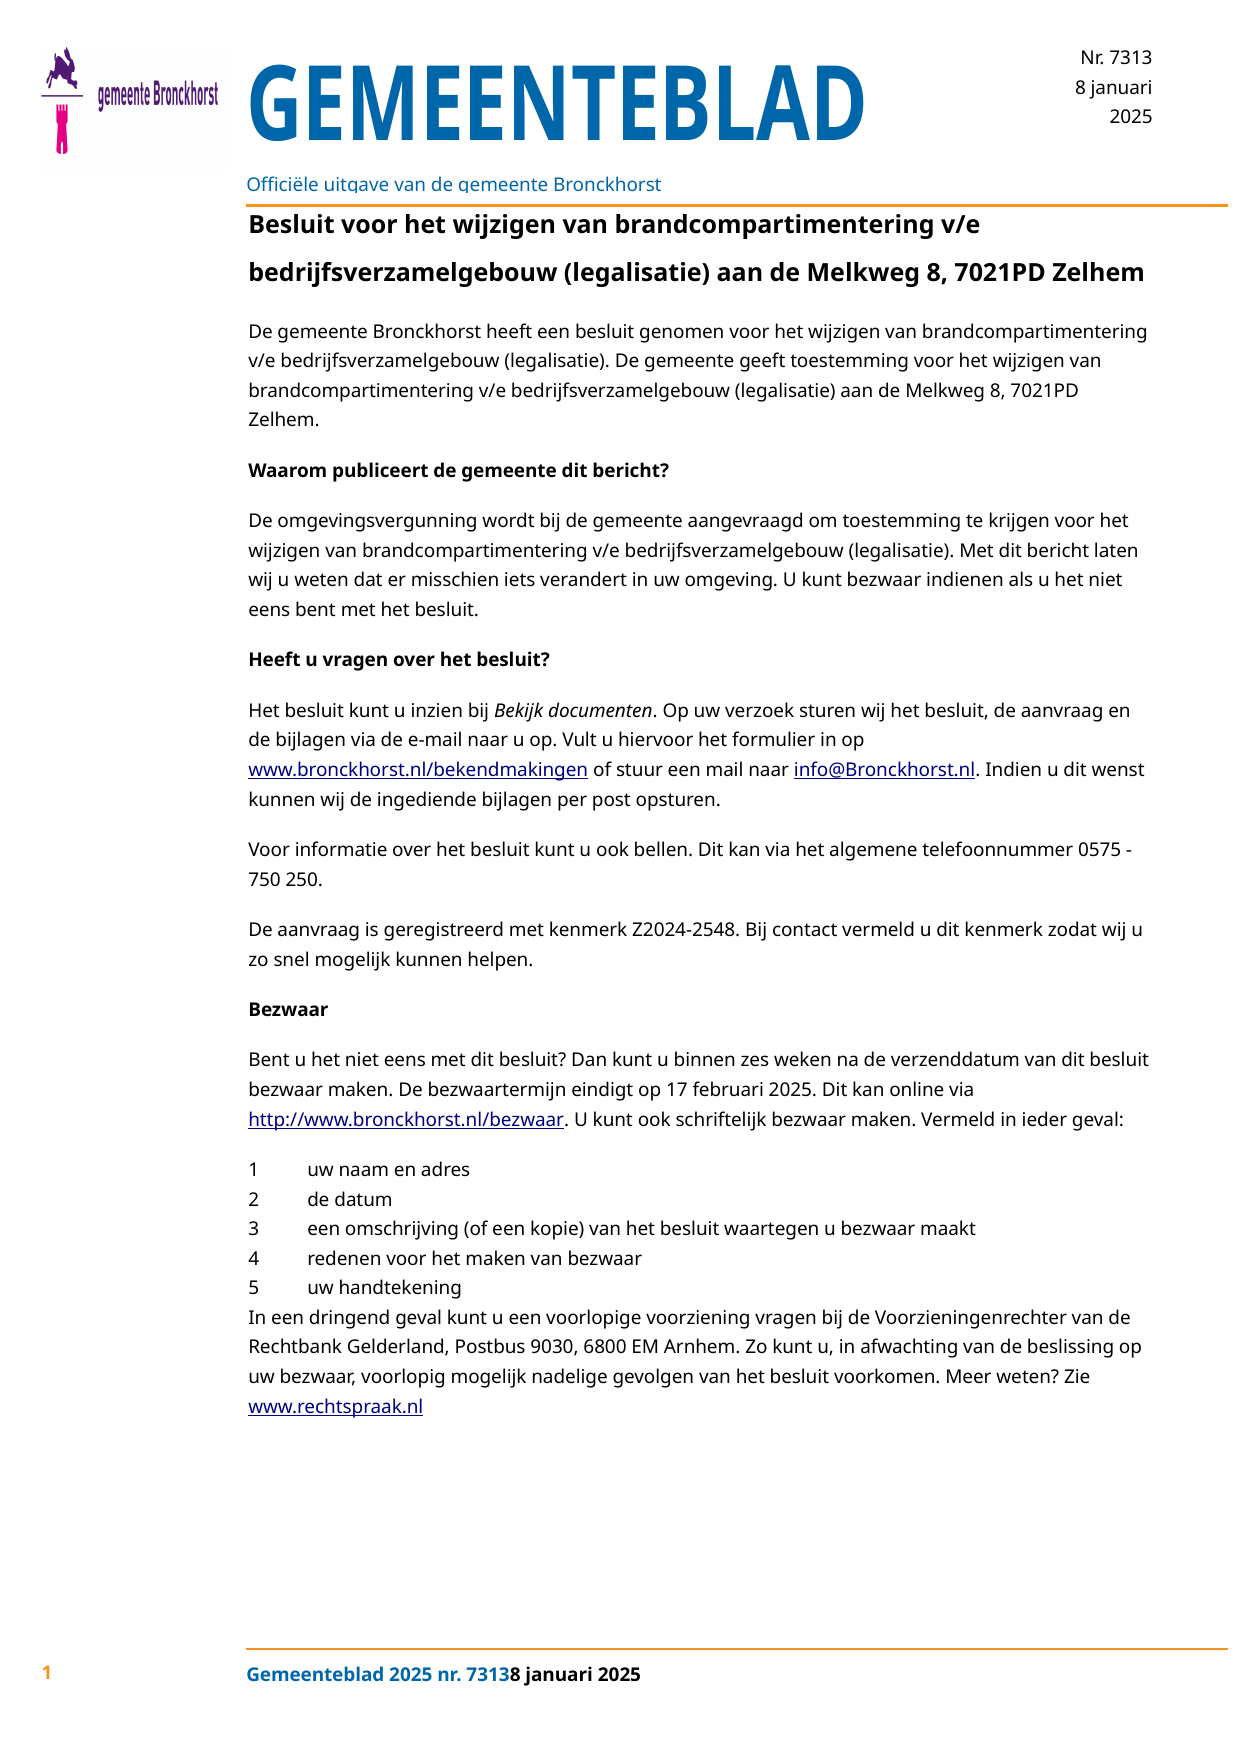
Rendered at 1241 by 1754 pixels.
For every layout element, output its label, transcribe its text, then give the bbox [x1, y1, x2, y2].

text Besluit voor het wijzigen van brandcompartimentering v/e bedrijfsverzamelgebouw (legalisatie) aan de Melkweg 8, 7021PD Zelhem [248, 207, 1152, 288]
text De aanvraag is geregistreerd met kenmerk Z2024-2548. Bij contact vermeld u dit kenmerk zodat wij u zo snel mogelijk kunnen helpen. [248, 916, 1152, 972]
text Het besluit kunt u inzien bij Bekijk documenten. Op uw verzoek sturen wij het besluit, de aanvraag en de bijlagen via de e-mail naar u op. Vult u hiervoor het formulier in op www.bronckhorst.nl/bekendmakingen of stuur een mail naar info@Bronckhorst.nl. Indien u dit wenst kunnen wij de ingediende bijlagen per post opsturen. [248, 697, 1152, 812]
text De gemeente Bronckhorst heeft een besluit genomen voor het wijzigen van brandcompartimentering v/e bedrijfsverzamelgebouw (legalisatie). De gemeente geeft toestemming voor het wijzigen van brandcompartimentering v/e bedrijfsverzamelgebouw (legalisatie) aan de Melkweg 8, 7021PD Zelhem. [248, 318, 1152, 432]
text Bent u het niet eens met dit besluit? Dan kunt u binnen zes weken na de verzenddatum van dit besluit bezwaar maken. De bezwaartermijn eindigt op 17 februari 2025. Dit kan online via http://www.bronckhorst.nl/bezwaar. U kunt ook schriftelijk bezwaar maken. Vermeld in ieder geval: [248, 1047, 1152, 1132]
text Bezwaar [248, 996, 1152, 1022]
list een omschrijving (of een kopie) van het besluit waartegen u bezwaar maakt [248, 1215, 1152, 1241]
list redenen voor het maken van bezwaar [248, 1245, 1152, 1271]
picture [41, 47, 231, 172]
text Waarom publiceert de gemeente dit bericht? [248, 457, 1152, 483]
text In een dringend geval kunt u een voorlopige voorziening vragen bij de Voorzieningenrechter van de Rechtbank Gelderland, Postbus 9030, 6800 EM Arnhem. Zo kunt u, in afwachting van de beslissing op uw bezwaar, voorlopig mogelijk nadelige gevolgen van het besluit voorkomen. Meer weten? Zie www.rechtspraak.nl [248, 1304, 1152, 1419]
text Voor informatie over het besluit kunt u ook bellen. Dit kan via het algemene telefoonnummer 0575 - 750 250. [248, 836, 1152, 892]
list uw naam en adres [248, 1156, 1152, 1182]
list uw handtekening [248, 1274, 1152, 1300]
text De omgevingsvergunning wordt bij de gemeente aangevraagd om toestemming te krijgen voor het wijzigen van brandcompartimentering v/e bedrijfsverzamelgebouw (legalisatie). Met dit bericht laten wij u weten dat er misschien iets verandert in uw omgeving. U kunt bezwaar indienen als u het niet eens bent met het besluit. [248, 507, 1152, 622]
text Heeft u vragen over het besluit? [248, 647, 1152, 672]
list de datum [248, 1186, 1152, 1212]
